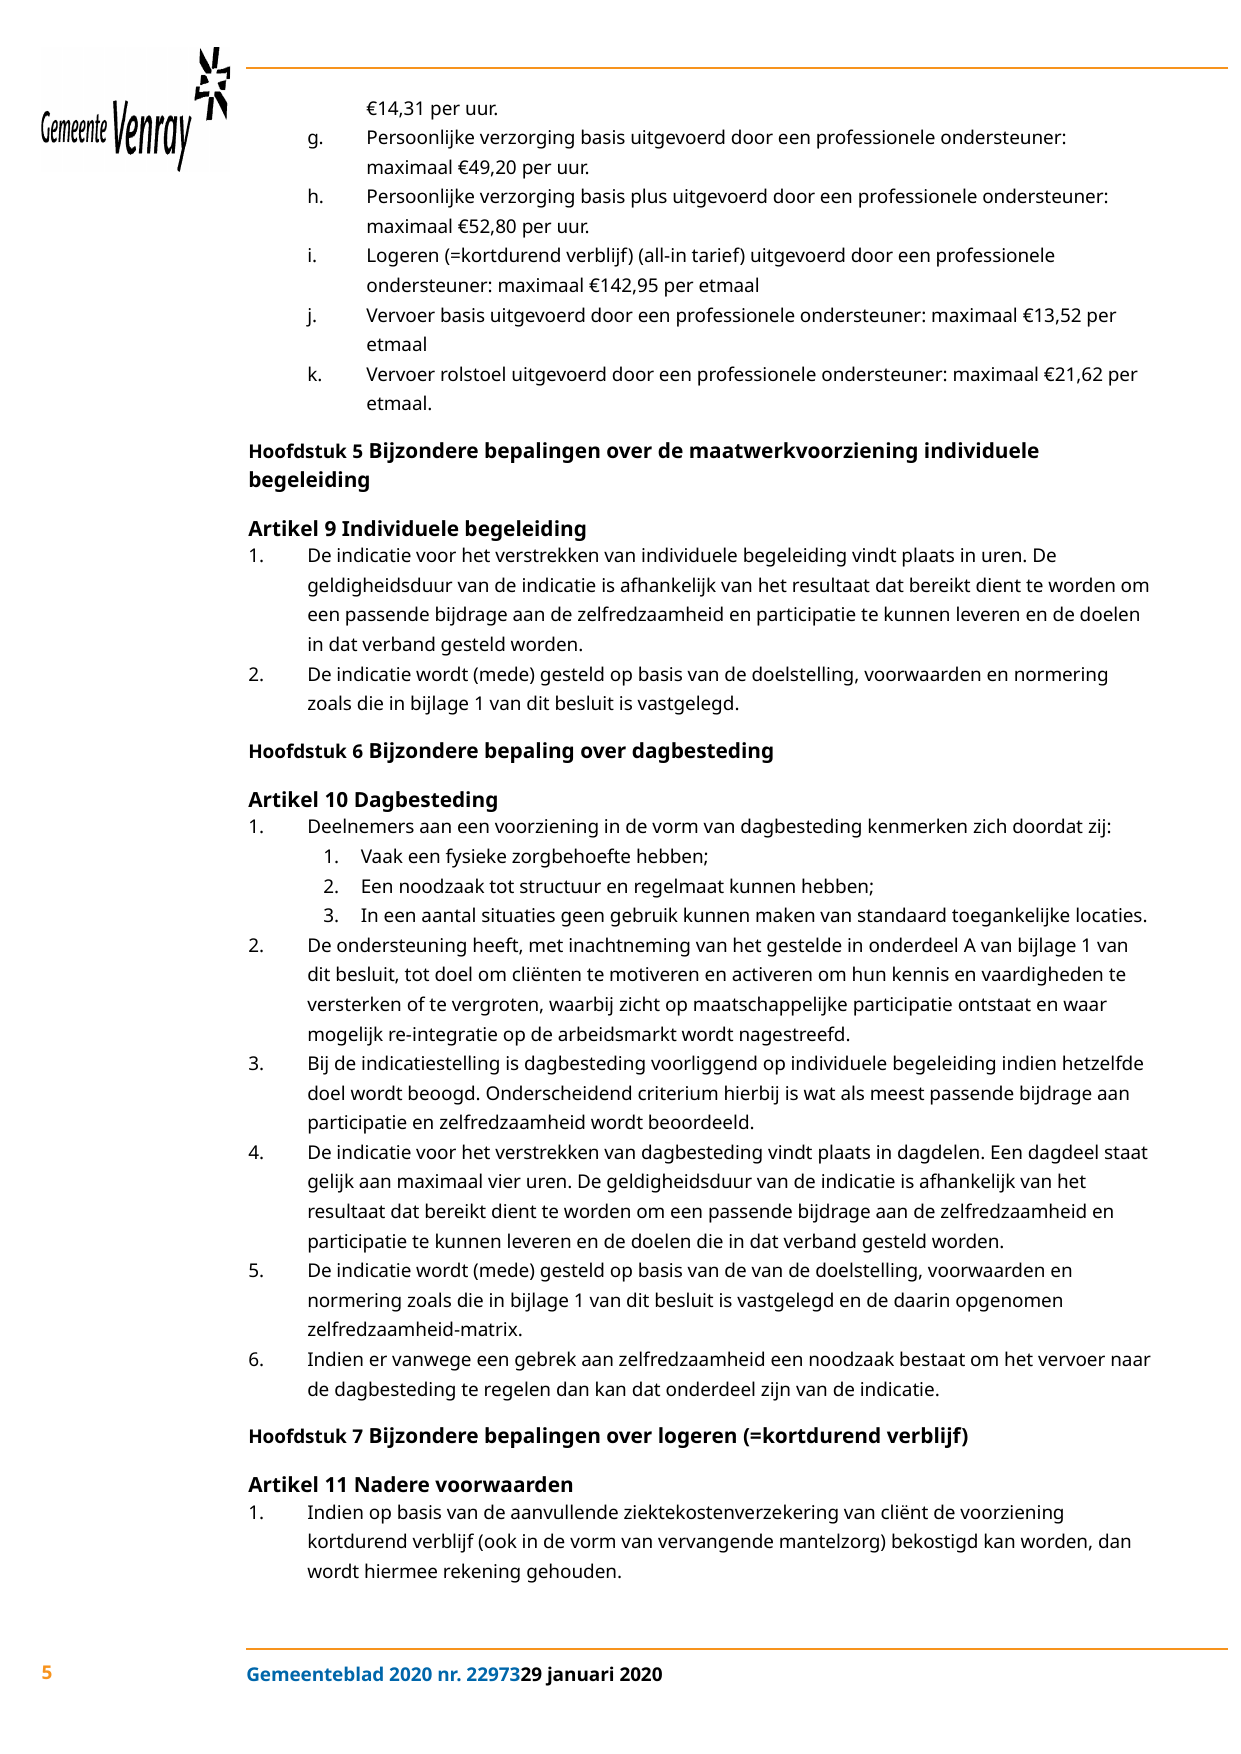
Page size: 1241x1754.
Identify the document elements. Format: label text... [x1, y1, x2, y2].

list Vervoer rolstoel uitgevoerd door een professionele ondersteuner: maximaal €21,62 per etmaal. [307, 361, 1152, 416]
text Hoofdstuk 7 Bijzondere bepalingen over logeren (=kortdurend verblijf) [248, 1421, 1152, 1450]
list Deelnemers aan een voorziening in de vorm van dagbesteding kenmerken zich doordat zij: [248, 814, 1152, 839]
list Indien op basis van de aanvullende ziektekostenverzekering van cliënt de voorziening kortdurend verblijf (ook in de vorm van vervangende mantelzorg) bekostigd kan worden, dan wordt hiermee rekening gehouden. [248, 1499, 1152, 1584]
list De indicatie wordt (mede) gesteld op basis van de van de doelstelling, voorwaarden en normering zoals die in bijlage 1 van dit besluit is vastgelegd en de daarin opgenomen zelfredzaamheid-matrix. [248, 1257, 1152, 1342]
list Bij de indicatiestelling is dagbesteding voorliggend op individuele begeleiding indien hetzelfde doel wordt beoogd. Onderscheidend criterium hierbij is wat als meest passende bijdrage aan participatie en zelfredzaamheid wordt beoordeeld. [248, 1050, 1152, 1135]
text Artikel 11 Nadere voorwaarden [248, 1471, 1152, 1499]
list De indicatie wordt (mede) gesteld op basis van de doelstelling, voorwaarden en normering zoals die in bijlage 1 van dit besluit is vastgelegd. [248, 661, 1152, 716]
list Een noodzaak tot structuur en regelmaat kunnen hebben; [323, 873, 1152, 898]
list De indicatie voor het verstrekken van individuele begeleiding vindt plaats in uren. De geldigheidsduur van de indicatie is afhankelijk van het resultaat dat bereikt dient te worden om een passende bijdrage aan de zelfredzaamheid en participatie te kunnen leveren en de doelen in dat verband gesteld worden. [248, 542, 1152, 657]
list De indicatie voor het verstrekken van dagbesteding vindt plaats in dagdelen. Een dagdeel staat gelijk aan maximaal vier uren. De geldigheidsduur van de indicatie is afhankelijk van het resultaat dat bereikt dient te worden om een passende bijdrage aan de zelfredzaamheid en participatie te kunnen leveren en de doelen die in dat verband gesteld worden. [248, 1139, 1152, 1253]
picture [41, 47, 231, 172]
list €14,31 per uur. [307, 95, 1152, 121]
list De ondersteuning heeft, met inachtneming van het gestelde in onderdeel A van bijlage 1 van dit besluit, tot doel om cliënten te motiveren en activeren om hun kennis en vaardigheden te versterken of te vergroten, waarbij zicht op maatschappelijke participatie ontstaat en waar mogelijk re-integratie op de arbeidsmarkt wordt nagestreefd. [248, 932, 1152, 1046]
list Indien er vanwege een gebrek aan zelfredzaamheid een noodzaak bestaat om het vervoer naar de dagbesteding te regelen dan kan dat onderdeel zijn van de indicatie. [248, 1346, 1152, 1401]
text Artikel 10 Dagbesteding [248, 785, 1152, 814]
list Persoonlijke verzorging basis plus uitgevoerd door een professionele ondersteuner: maximaal €52,80 per uur. [307, 183, 1152, 239]
list Logeren (=kortdurend verblijf) (all-in tarief) uitgevoerd door een professionele ondersteuner: maximaal €142,95 per etmaal [307, 243, 1152, 298]
text Artikel 9 Individuele begeleiding [248, 514, 1152, 542]
list Vaak een fysieke zorgbehoefte hebben; [323, 843, 1152, 869]
list Persoonlijke verzorging basis uitgevoerd door een professionele ondersteuner: maximaal €49,20 per uur. [307, 124, 1152, 180]
list In een aantal situaties geen gebruik kunnen maken van standaard toegankelijke locaties. [323, 902, 1152, 928]
text Hoofdstuk 5 Bijzondere bepalingen over de maatwerkvoorziening individuele begeleiding [248, 436, 1152, 493]
list Vervoer basis uitgevoerd door een professionele ondersteuner: maximaal €13,52 per etmaal [307, 302, 1152, 357]
text Hoofdstuk 6 Bijzondere bepaling over dagbesteding [248, 736, 1152, 764]
